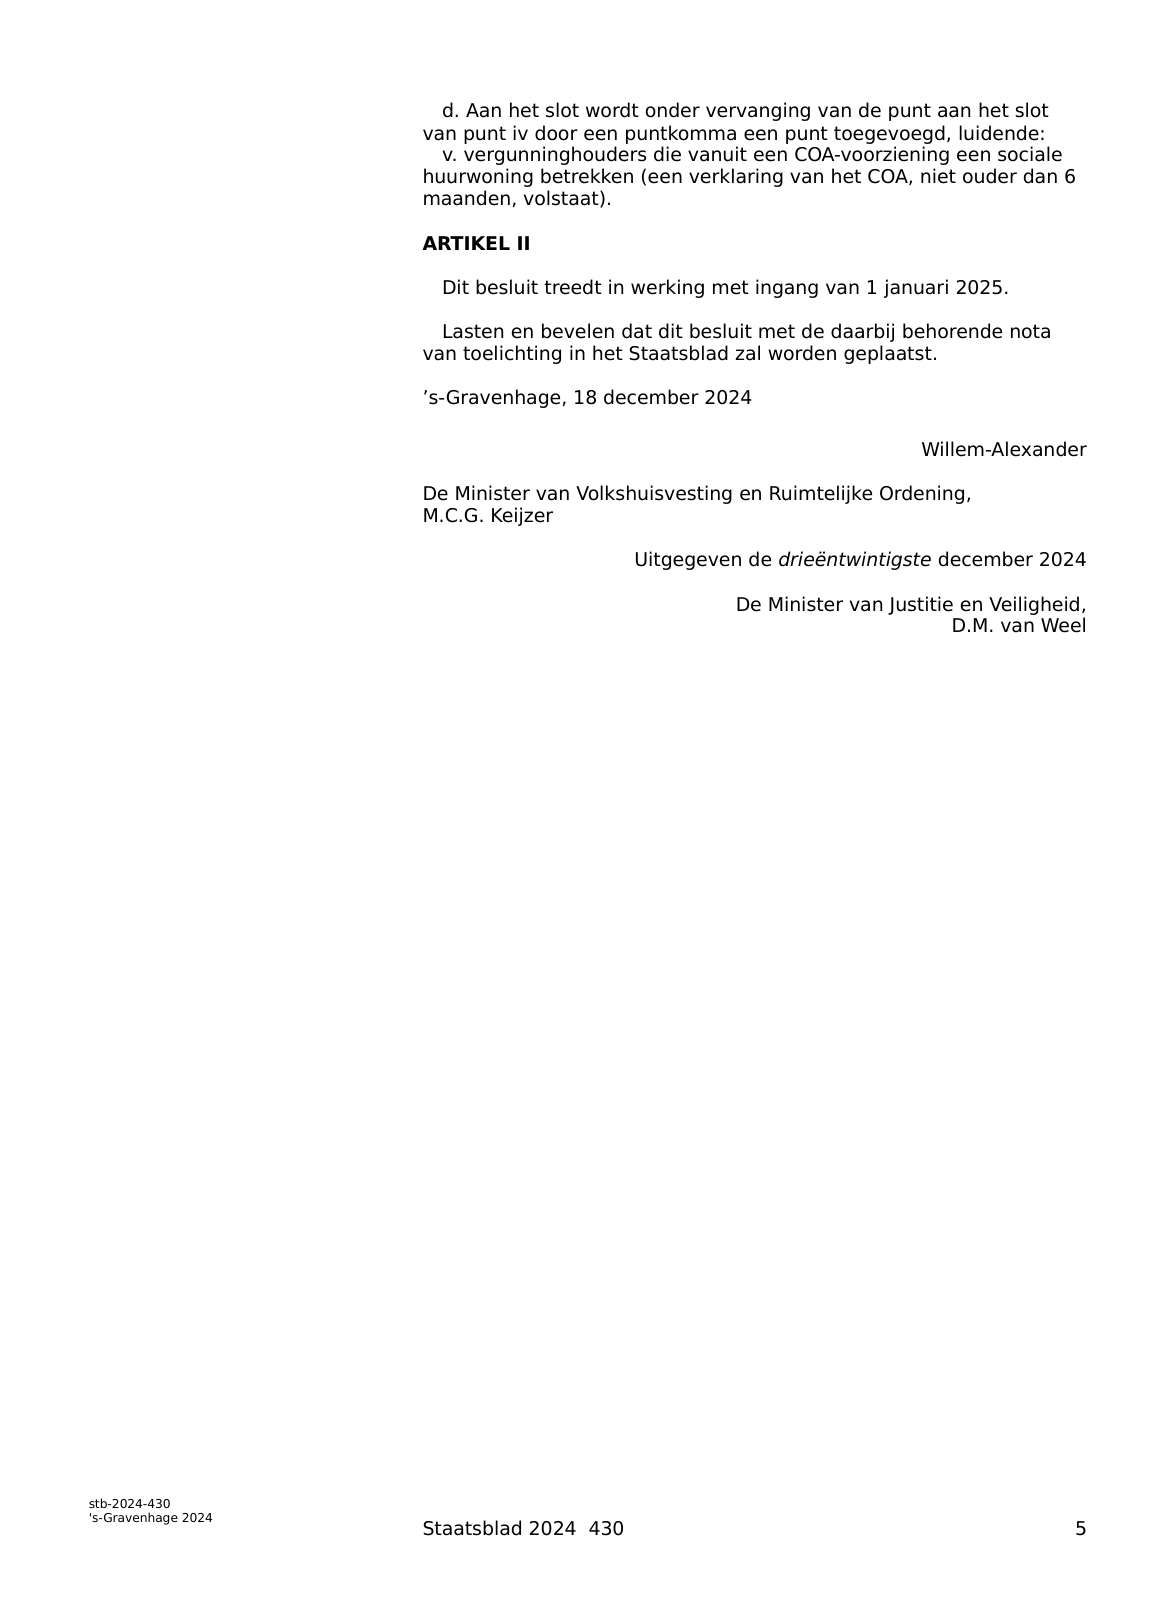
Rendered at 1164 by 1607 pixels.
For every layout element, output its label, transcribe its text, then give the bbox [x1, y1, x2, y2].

text ’s-Gravenhage, 18 december 2024 [422, 387, 1087, 409]
text De Minister van Justitie en Veiligheid, D.M. van Weel [422, 593, 1087, 637]
text 's-Gravenhage 2024 [88, 1511, 323, 1525]
text Willem-Alexander [422, 439, 1087, 461]
text Uitgegeven de drieëntwintigste december 2024 [422, 549, 1087, 571]
subtitle ARTIKEL II [422, 232, 1087, 254]
text Lasten en bevelen dat dit besluit met de daarbij behorende nota van toelichting in het Staatsblad zal worden geplaatst. [422, 321, 1087, 365]
text Dit besluit treedt in werking met ingang van 1 januari 2025. [422, 277, 1087, 299]
text stb-2024-430 [88, 1497, 323, 1511]
text De Minister van Volkshuisvesting en Ruimtelijke Ordening, M.C.G. Keijzer [422, 483, 1087, 527]
text d. Aan het slot wordt onder vervanging van de punt aan het slot van punt iv door een puntkomma een punt toegevoegd, luidende: [422, 100, 1087, 144]
text v. vergunninghouders die vanuit een COA-voorziening een sociale huurwoning betrekken (een verklaring van het COA, niet ouder dan 6 maanden, volstaat). [422, 144, 1087, 210]
